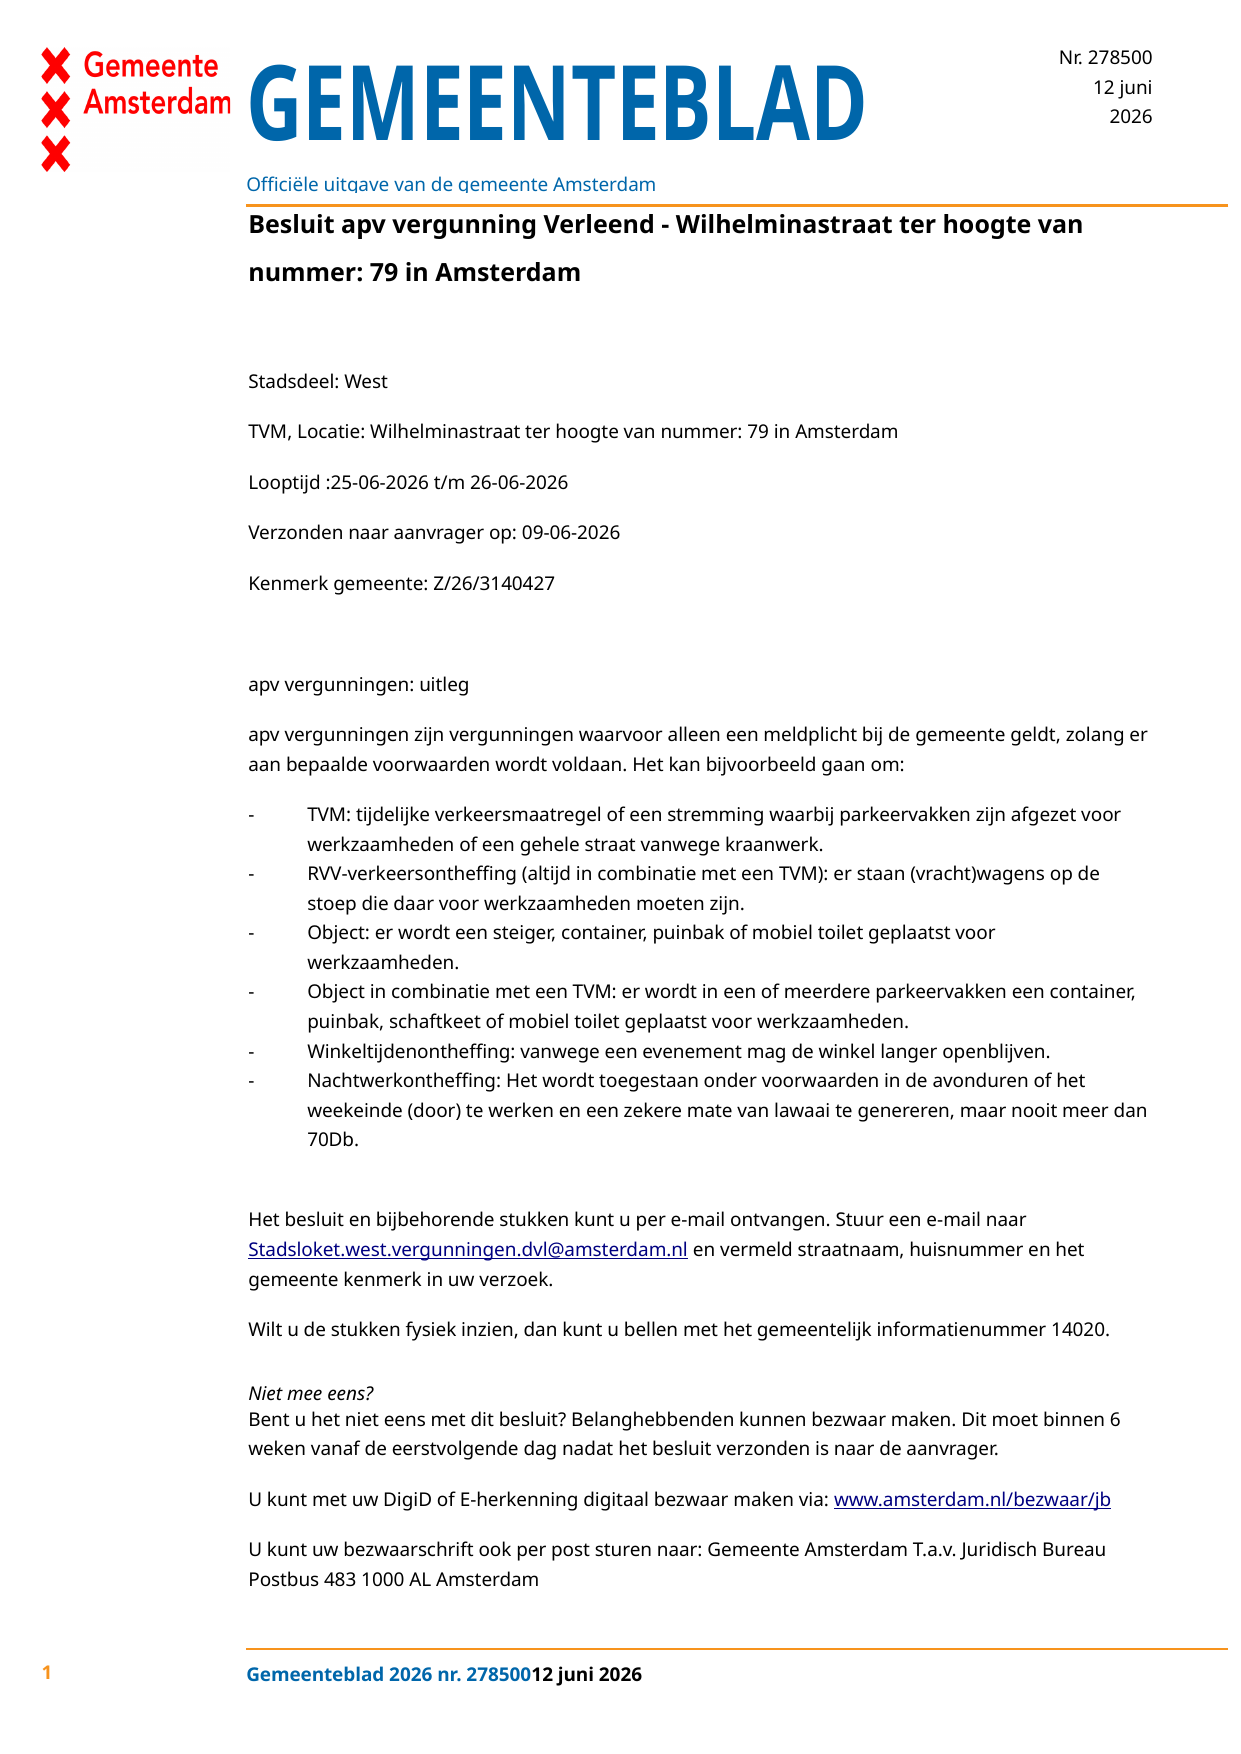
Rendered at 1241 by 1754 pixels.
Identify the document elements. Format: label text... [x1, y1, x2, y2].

text Besluit apv vergunning Verleend - Wilhelminastraat ter hoogte van nummer: 79 in Amsterdam [248, 207, 1152, 288]
list Nachtwerkontheffing: Het wordt toegestaan onder voorwaarden in de avonduren of het weekeinde (door) te werken en een zekere mate van lawaai te genereren, maar nooit meer dan 70Db. [248, 1067, 1152, 1152]
text apv vergunningen: uitleg [248, 671, 1152, 697]
picture [41, 47, 231, 172]
text Niet mee eens? [248, 1380, 1152, 1406]
text Het besluit en bijbehorende stukken kunt u per e-mail ontvangen. Stuur een e-mail naar Stadsloket.west.vergunningen.dvl@amsterdam.nl en vermeld straatnaam, huisnummer en het gemeente kenmerk in uw verzoek. [248, 1207, 1152, 1292]
text Wilt u de stukken fysiek inzien, dan kunt u bellen met het gemeentelijk informatienummer 14020. [248, 1316, 1152, 1342]
text apv vergunningen zijn vergunningen waarvoor alleen een meldplicht bij de gemeente geldt, zolang er aan bepaalde voorwaarden wordt voldaan. Het kan bijvoorbeeld gaan om: [248, 721, 1152, 777]
list Object in combinatie met een TVM: er wordt in een of meerdere parkeervakken een container, puinbak, schaftkeet of mobiel toilet geplaatst voor werkzaamheden. [248, 979, 1152, 1034]
list TVM: tijdelijke verkeersmaatregel of een stremming waarbij parkeervakken zijn afgezet voor werkzaamheden of een gehele straat vanwege kraanwerk. [248, 801, 1152, 857]
text Looptijd :25-06-2026 t/m 26-06-2026 [248, 469, 1152, 495]
text Stadsdeel: West [248, 368, 1152, 394]
text Bent u het niet eens met dit besluit? Belanghebbenden kunnen bezwaar maken. Dit moet binnen 6 weken vanaf de eerstvolgende dag nadat het besluit verzonden is naar de aanvrager. [248, 1406, 1152, 1461]
list Winkeltijdenontheffing: vanwege een evenement mag de winkel langer openblijven. [248, 1038, 1152, 1064]
text U kunt uw bezwaarschrift ook per post sturen naar: Gemeente Amsterdam T.a.v. Juridisch Bureau Postbus 483 1000 AL Amsterdam [248, 1536, 1152, 1592]
text U kunt met uw DigiD of E-herkenning digitaal bezwaar maken via: www.amsterdam.nl/bezwaar/jb [248, 1486, 1152, 1512]
text TVM, Locatie: Wilhelminastraat ter hoogte van nummer: 79 in Amsterdam [248, 419, 1152, 444]
list RVV-verkeersontheffing (altijd in combinatie met een TVM): er staan (vracht)wagens op de stoep die daar voor werkzaamheden moeten zijn. [248, 860, 1152, 916]
text Verzonden naar aanvrager op: 09-06-2026 [248, 519, 1152, 545]
list Object: er wordt een steiger, container, puinbak of mobiel toilet geplaatst voor werkzaamheden. [248, 919, 1152, 975]
text Kenmerk gemeente: Z/26/3140427 [248, 570, 1152, 596]
